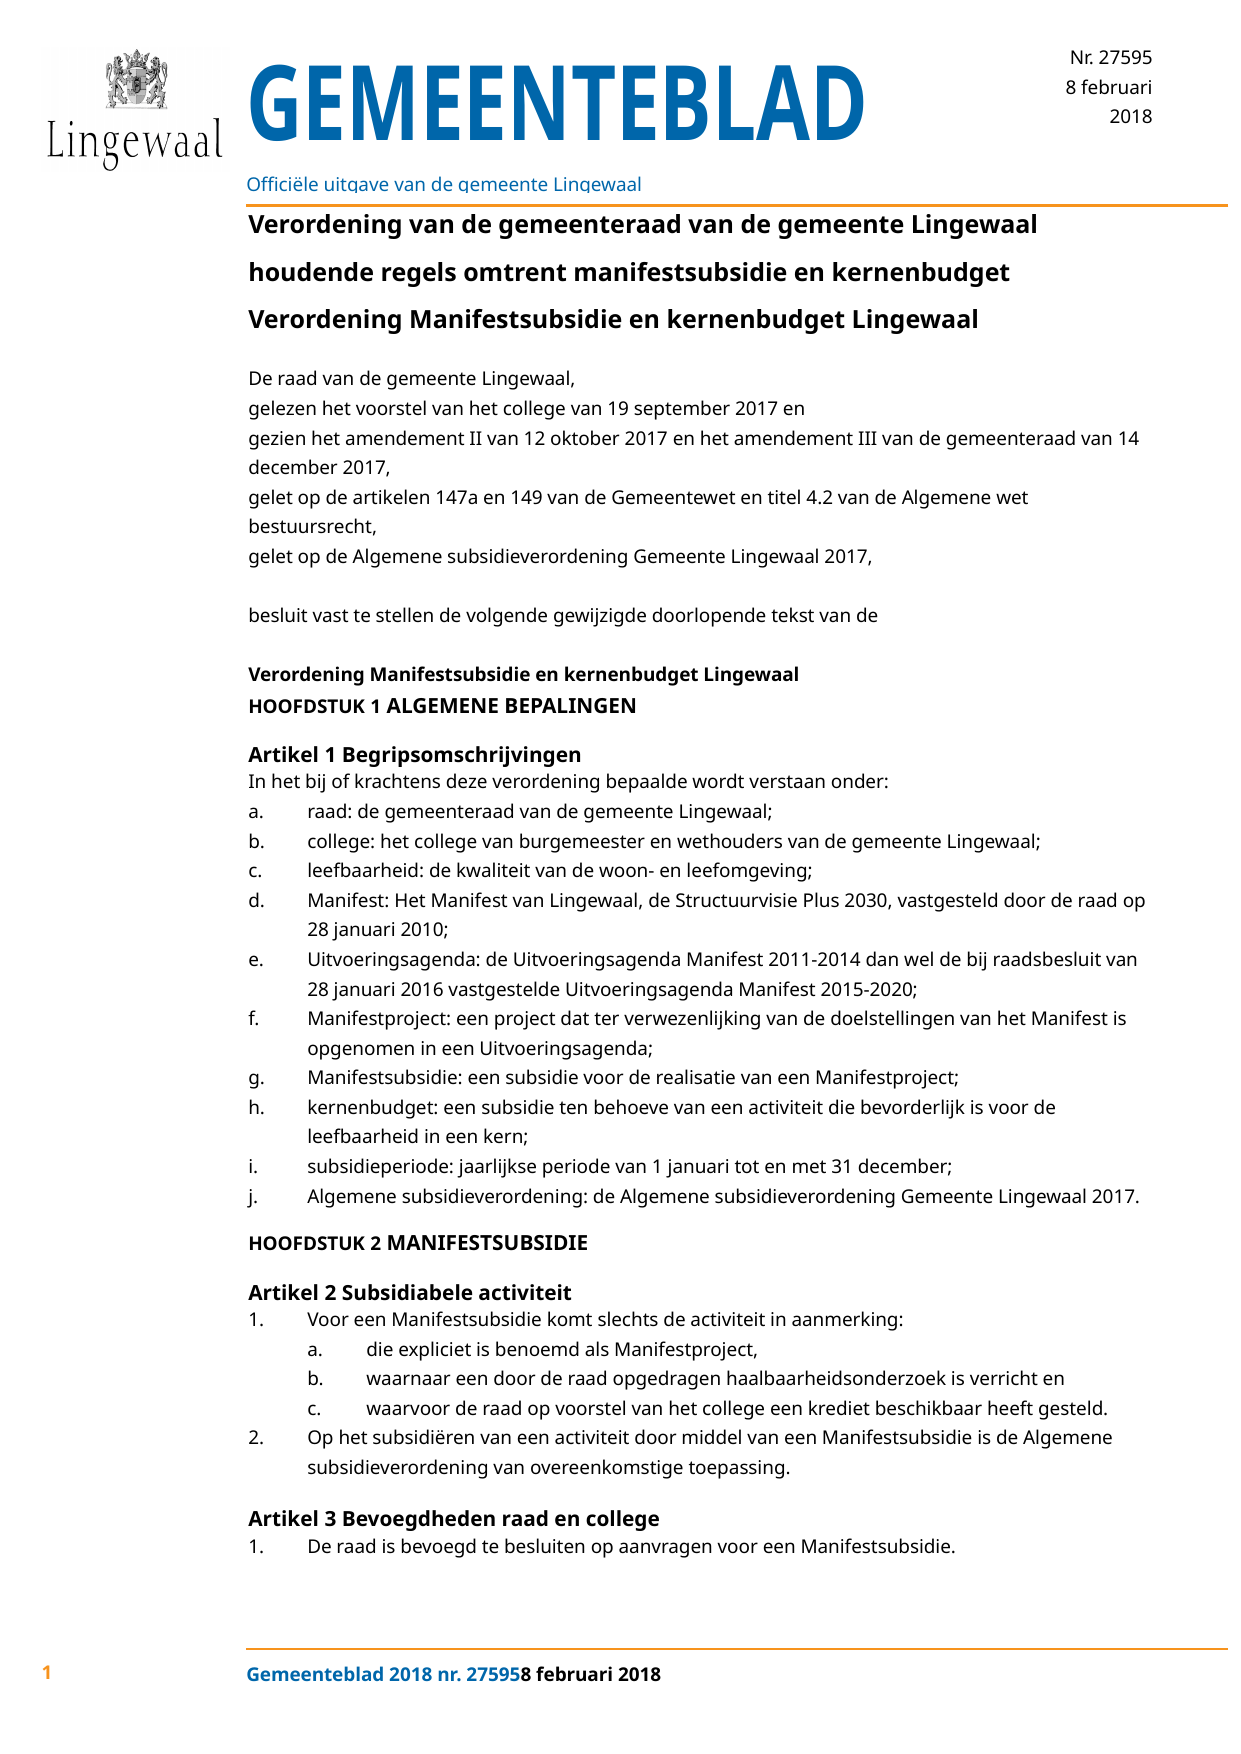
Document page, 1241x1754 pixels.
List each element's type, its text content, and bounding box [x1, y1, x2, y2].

text gezien het amendement II van 12 oktober 2017 en het amendement III van de gemeenteraad van 14 december 2017, [248, 425, 1152, 480]
text Artikel 3 Bevoegdheden raad en college [248, 1504, 1152, 1533]
list kernenbudget: een subsidie ten behoeve van een activiteit die bevorderlijk is voor de leefbaarheid in een kern; [248, 1094, 1152, 1149]
list Algemene subsidieverordening: de Algemene subsidieverordening Gemeente Lingewaal 2017. [248, 1183, 1152, 1208]
text besluit vast te stellen de volgende gewijzigde doorlopende tekst van de [248, 602, 1152, 628]
text Artikel 1 Begripsomschrijvingen [248, 740, 1152, 769]
list college: het college van burgemeester en wethouders van de gemeente Lingewaal; [248, 828, 1152, 853]
list leefbaarheid: de kwaliteit van de woon- en leefomgeving; [248, 857, 1152, 883]
text In het bij of krachtens deze verordening bepaalde wordt verstaan onder: [248, 769, 1152, 794]
text HOOFDSTUK 1 ALGEMENE BEPALINGEN [248, 691, 1152, 719]
list Manifest: Het Manifest van Lingewaal, de Structuurvisie Plus 2030, vastgesteld door de raad op 28 januari 2010; [248, 887, 1152, 942]
list subsidieperiode: jaarlijkse periode van 1 januari tot en met 31 december; [248, 1153, 1152, 1179]
list Uitvoeringsagenda: de Uitvoeringsagenda Manifest 2011-2014 dan wel de bij raadsbesluit van 28 januari 2016 vastgestelde Uitvoeringsagenda Manifest 2015-2020; [248, 946, 1152, 1001]
text HOOFDSTUK 2 MANIFESTSUBSIDIE [248, 1228, 1152, 1257]
list De raad is bevoegd te besluiten op aanvragen voor een Manifestsubsidie. [248, 1533, 1152, 1559]
text Artikel 2 Subsidiabele activiteit [248, 1278, 1152, 1306]
list Manifestsubsidie: een subsidie voor de realisatie van een Manifestproject; [248, 1064, 1152, 1090]
list Manifestproject: een project dat ter verwezenlijking van de doelstellingen van het Manifest is opgenomen in een Uitvoeringsagenda; [248, 1005, 1152, 1061]
text gelet op de Algemene subsidieverordening Gemeente Lingewaal 2017, [248, 543, 1152, 569]
text Verordening Manifestsubsidie en kernenbudget Lingewaal [248, 661, 1152, 687]
list die expliciet is benoemd als Manifestproject, [307, 1336, 1152, 1361]
picture [41, 47, 231, 172]
list Op het subsidiëren van een activiteit door middel van een Manifestsubsidie is de Algemene subsidieverordening van overeenkomstige toepassing. [248, 1424, 1152, 1480]
list Voor een Manifestsubsidie komt slechts de activiteit in aanmerking: [248, 1306, 1152, 1332]
list waarnaar een door de raad opgedragen haalbaarheidsonderzoek is verricht en [307, 1365, 1152, 1391]
text gelezen het voorstel van het college van 19 september 2017 en [248, 395, 1152, 421]
text gelet op de artikelen 147a en 149 van de Gemeentewet en titel 4.2 van de Algemene wet bestuursrecht, [248, 484, 1152, 539]
list waarvoor de raad op voorstel van het college een krediet beschikbaar heeft gesteld. [307, 1395, 1152, 1421]
text Verordening van de gemeenteraad van de gemeente Lingewaal houdende regels omtrent manifestsubsidie en kernenbudget Verordening Manifestsubsidie en kernenbudget Lingewaal [248, 207, 1152, 336]
list raad: de gemeenteraad van de gemeente Lingewaal; [248, 798, 1152, 824]
text De raad van de gemeente Lingewaal, [248, 366, 1152, 391]
